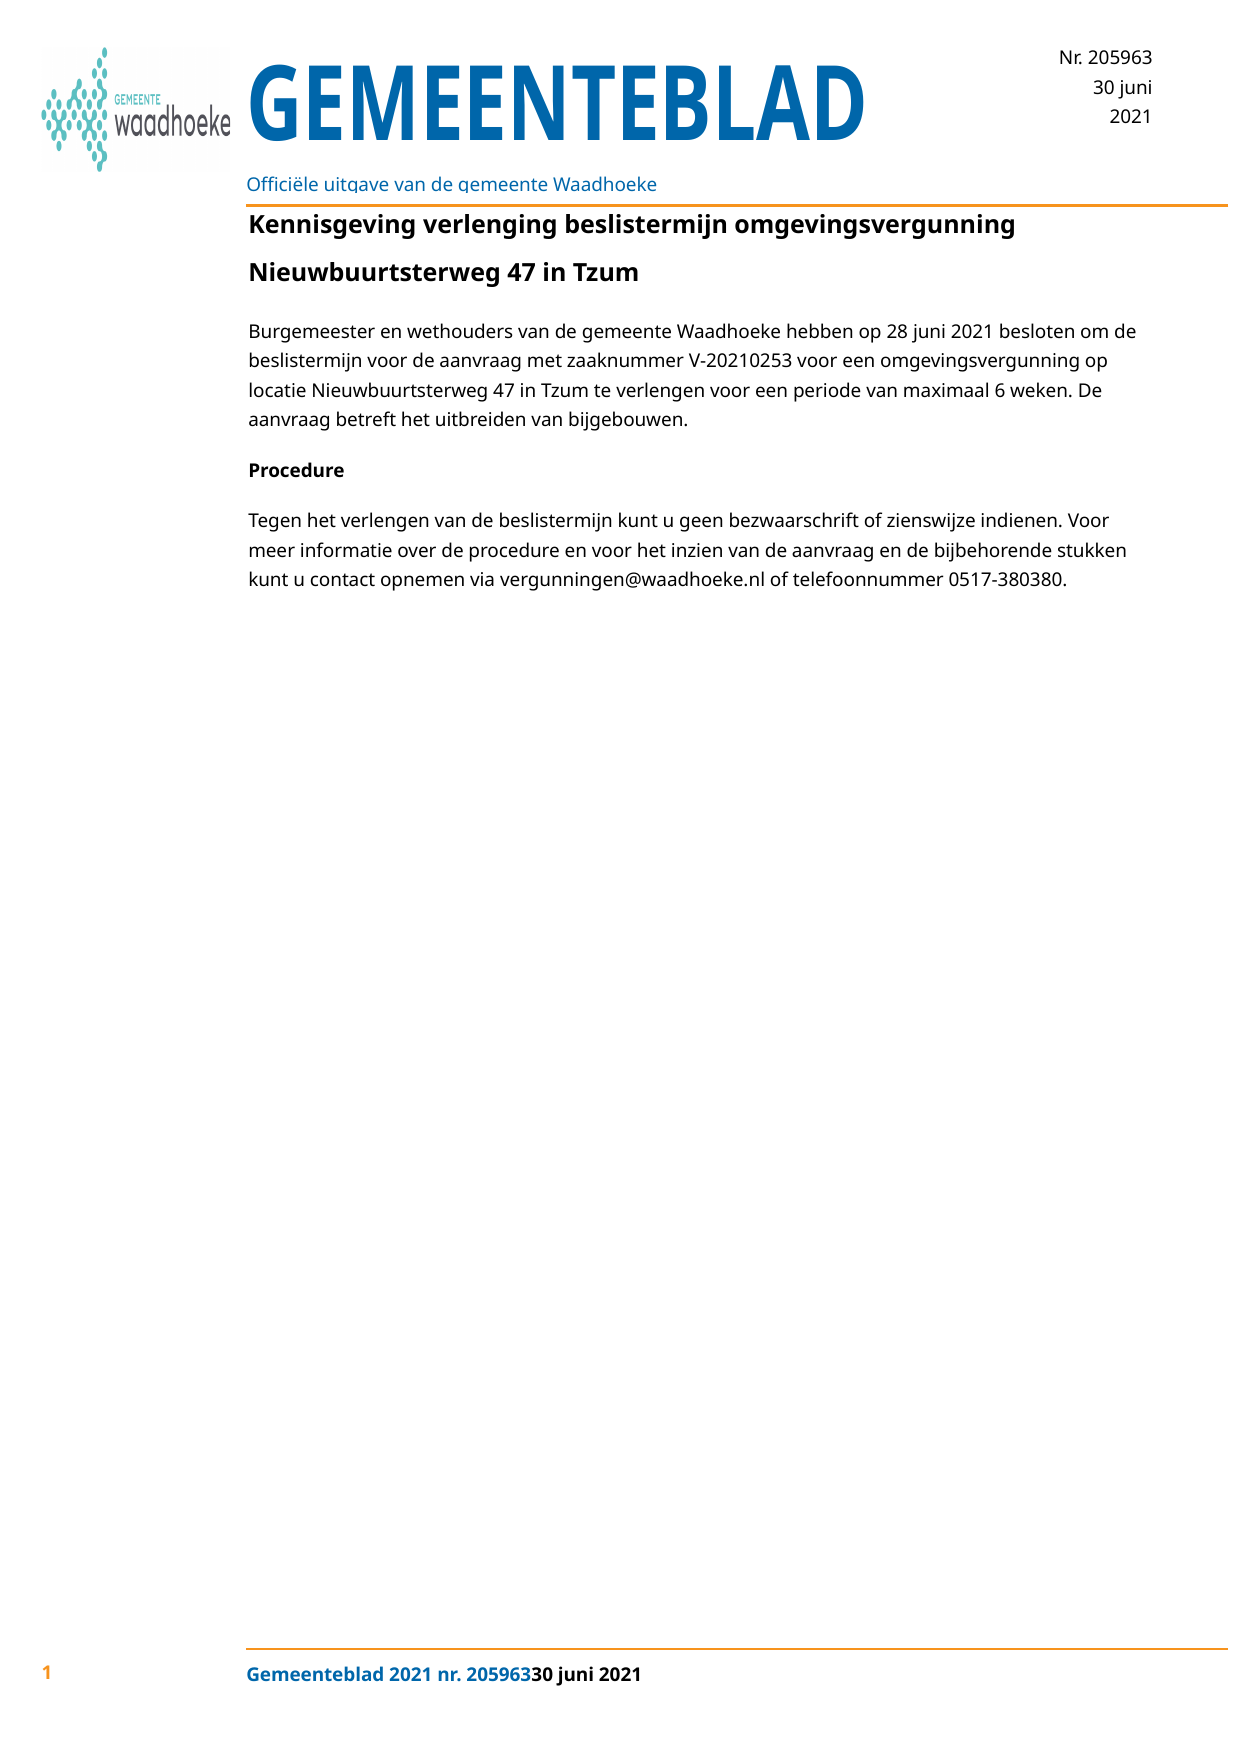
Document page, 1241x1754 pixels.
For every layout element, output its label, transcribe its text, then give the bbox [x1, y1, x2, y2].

text Kennisgeving verlenging beslistermijn omgevingsvergunning Nieuwbuurtsterweg 47 in Tzum [248, 207, 1152, 288]
text Procedure [248, 457, 1152, 483]
text Tegen het verlengen van de beslistermijn kunt u geen bezwaarschrift of zienswijze indienen. Voor meer informatie over de procedure en voor het inzien van de aanvraag en de bijbehorende stukken kunt u contact opnemen via vergunningen@waadhoeke.nl of telefoonnummer 0517-380380. [248, 507, 1152, 592]
picture [41, 47, 231, 172]
text Burgemeester en wethouders van de gemeente Waadhoeke hebben op 28 juni 2021 besloten om de beslistermijn voor de aanvraag met zaaknummer V-20210253 voor een omgevingsvergunning op locatie Nieuwbuurtsterweg 47 in Tzum te verlengen voor een periode van maximaal 6 weken. De aanvraag betreft het uitbreiden van bijgebouwen. [248, 318, 1152, 432]
